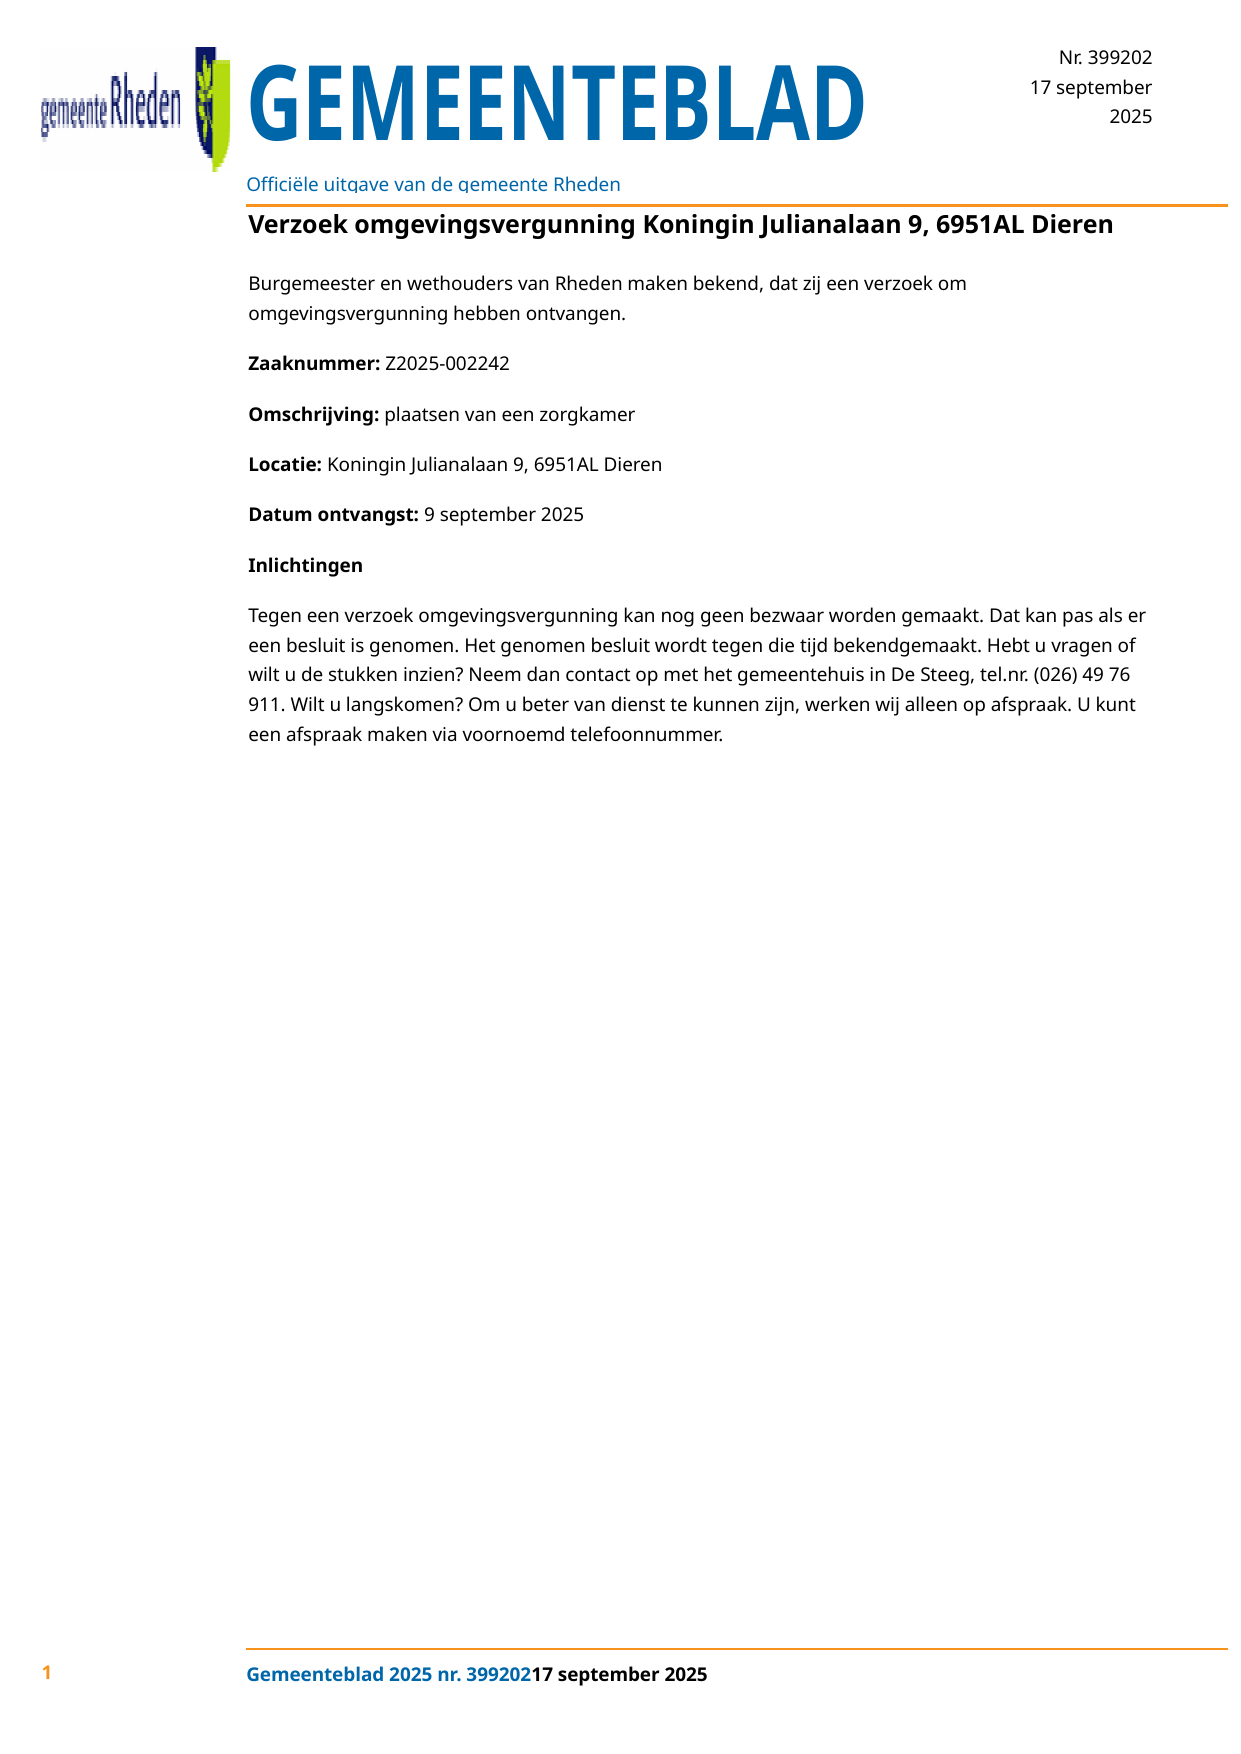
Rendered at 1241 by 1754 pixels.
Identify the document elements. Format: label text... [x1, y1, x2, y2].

text Omschrijving: plaatsen van een zorgkamer [248, 401, 1152, 426]
text Locatie: Koningin Julianalaan 9, 6951AL Dieren [248, 451, 1152, 477]
text Inlichtingen [248, 552, 1152, 578]
text Burgemeester en wethouders van Rheden maken bekend, dat zij een verzoek om omgevingsvergunning hebben ontvangen. [248, 270, 1152, 326]
picture [41, 47, 231, 172]
text Verzoek omgevingsvergunning Koningin Julianalaan 9, 6951AL Dieren [248, 207, 1152, 241]
text Datum ontvangst: 9 september 2025 [248, 502, 1152, 527]
text Zaaknummer: Z2025-002242 [248, 350, 1152, 376]
text Tegen een verzoek omgevingsvergunning kan nog geen bezwaar worden gemaakt. Dat kan pas als er een besluit is genomen. Het genomen besluit wordt tegen die tijd bekendgemaakt. Hebt u vragen of wilt u de stukken inzien? Neem dan contact op met het gemeentehuis in De Steeg, tel.nr. (026) 49 76 911. Wilt u langskomen? Om u beter van dienst te kunnen zijn, werken wij alleen op afspraak. U kunt een afspraak maken via voornoemd telefoonnummer. [248, 602, 1152, 746]
